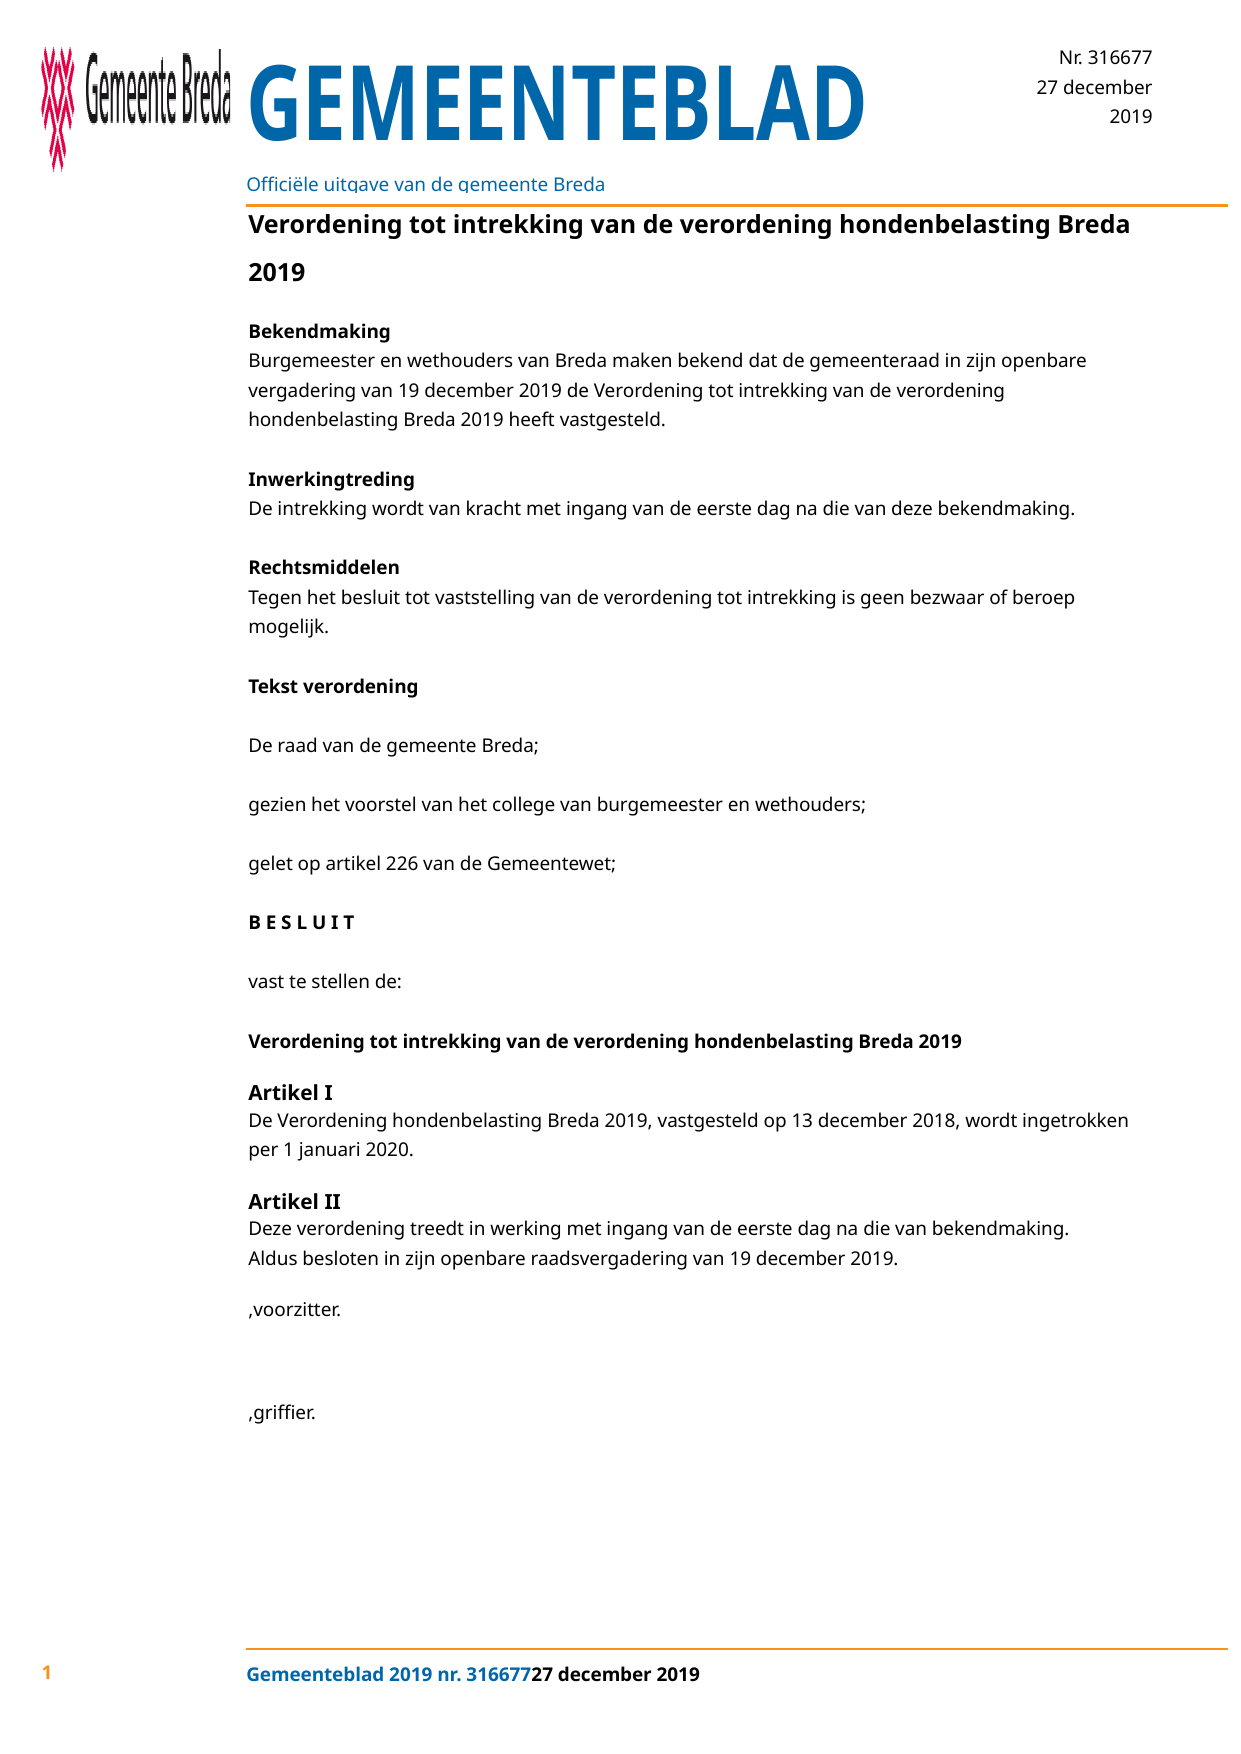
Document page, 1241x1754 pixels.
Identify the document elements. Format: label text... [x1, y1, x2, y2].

text Tekst verordening [248, 673, 1152, 699]
text vast te stellen de: [248, 969, 1152, 994]
text gezien het voorstel van het college van burgemeester en wethouders; [248, 791, 1152, 817]
picture [41, 47, 231, 172]
text Deze verordening treedt in werking met ingang van de eerste dag na die van bekendmaking. [248, 1215, 1152, 1241]
text gelet op artikel 226 van de Gemeentewet; [248, 850, 1152, 876]
text Artikel II [248, 1187, 1152, 1215]
text ,voorzitter. [248, 1296, 1152, 1322]
text Rechtsmiddelen [248, 554, 1152, 580]
text De Verordening hondenbelasting Breda 2019, vastgesteld op 13 december 2018, wordt ingetrokken per 1 januari 2020. [248, 1107, 1152, 1162]
text Burgemeester en wethouders van Breda maken bekend dat de gemeenteraad in zijn openbare vergadering van 19 december 2019 de Verordening tot intrekking van de verordening hondenbelasting Breda 2019 heeft vastgesteld. [248, 347, 1152, 432]
text Aldus besloten in zijn openbare raadsvergadering van 19 december 2019. [248, 1245, 1152, 1271]
text Tegen het besluit tot vaststelling van de verordening tot intrekking is geen bezwaar of beroep mogelijk. [248, 584, 1152, 639]
text Verordening tot intrekking van de verordening hondenbelasting Breda 2019 [248, 1028, 1152, 1054]
text De intrekking wordt van kracht met ingang van de eerste dag na die van deze bekendmaking. [248, 495, 1152, 521]
text Artikel I [248, 1078, 1152, 1107]
text Bekendmaking [248, 318, 1152, 344]
text Inwerkingtreding [248, 466, 1152, 492]
text ,griffier. [248, 1399, 1152, 1425]
text B E S L U I T [248, 909, 1152, 935]
text De raad van de gemeente Breda; [248, 732, 1152, 758]
text Verordening tot intrekking van de verordening hondenbelasting Breda 2019 [248, 207, 1152, 288]
